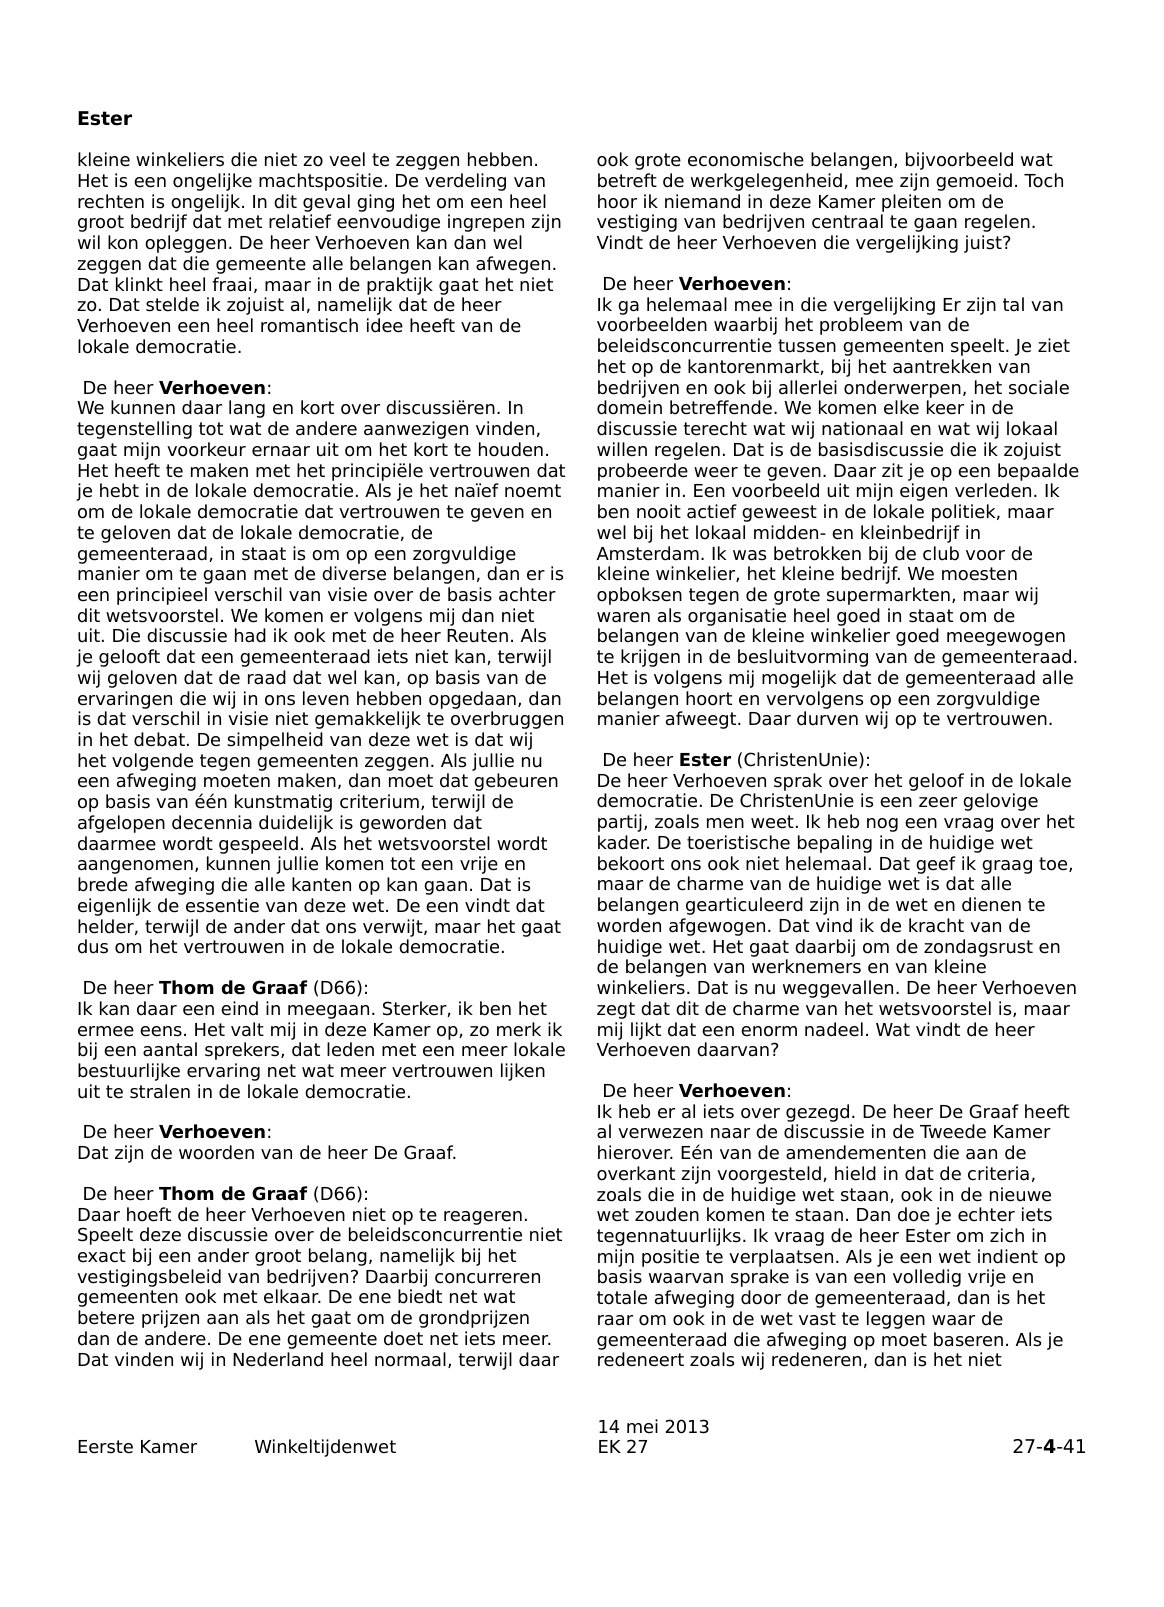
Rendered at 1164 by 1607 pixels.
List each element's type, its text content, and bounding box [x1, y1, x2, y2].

text De heer Ester (ChristenUnie): [596, 750, 1087, 771]
text Ik kan daar een eind in meegaan. Sterker, ik ben het ermee eens. Het valt mij in deze Kamer op, zo merk ik bij een aantal sprekers, dat leden met een meer lokale bestuurlijke ervaring net wat meer vertrouwen lijken uit te stralen in de lokale democratie. [77, 999, 567, 1102]
text De heer Verhoeven: [596, 1081, 1087, 1102]
text kleine winkeliers die niet zo veel te zeggen hebben. Het is een ongelijke machtspositie. De verdeling van rechten is ongelijk. In dit geval ging het om een heel groot bedrijf dat met relatief eenvoudige ingrepen zijn wil kon opleggen. De heer Verhoeven kan dan wel zeggen dat die gemeente alle belangen kan afwegen. Dat klinkt heel fraai, maar in de praktijk gaat het niet zo. Dat stelde ik zojuist al, namelijk dat de heer Verhoeven een heel romantisch idee heeft van de lokale democratie. [77, 150, 567, 357]
text De heer Thom de Graaf (D66): [77, 1184, 567, 1204]
text Ik ga helemaal mee in die vergelijking Er zijn tal van voorbeelden waarbij het probleem van de beleidsconcurrentie tussen gemeenten speelt. Je ziet het op de kantorenmarkt, bij het aantrekken van bedrijven en ook bij allerlei onderwerpen, het sociale domein betreffende. We komen elke keer in de discussie terecht wat wij nationaal en wat wij lokaal willen regelen. Dat is de basisdiscussie die ik zojuist probeerde weer te geven. Daar zit je op een bepaalde manier in. Een voorbeeld uit mijn eigen verleden. Ik ben nooit actief geweest in de lokale politiek, maar wel bij het lokaal midden- en kleinbedrijf in Amsterdam. Ik was betrokken bij de club voor de kleine winkelier, het kleine bedrijf. We moesten opboksen tegen de grote supermarkten, maar wij waren als organisatie heel goed in staat om de belangen van de kleine winkelier goed meegewogen te krijgen in de besluitvorming van de gemeenteraad. Het is volgens mij mogelijk dat de gemeenteraad alle belangen hoort en vervolgens op een zorgvuldige manier afweegt. Daar durven wij op te vertrouwen. [596, 294, 1087, 730]
text De heer Thom de Graaf (D66): [77, 978, 567, 999]
text ook grote economische belangen, bijvoorbeeld wat betreft de werkgelegenheid, mee zijn gemoeid. Toch hoor ik niemand in deze Kamer pleiten om de vestiging van bedrijven centraal te gaan regelen. Vindt de heer Verhoeven die vergelijking juist? [596, 150, 1087, 254]
text De heer Verhoeven: [596, 274, 1087, 294]
text Dat zijn de woorden van de heer De Graaf. [77, 1143, 567, 1164]
text De heer Verhoeven: [77, 377, 567, 398]
text De heer Verhoeven sprak over het geloof in de lokale democratie. De ChristenUnie is een zeer gelovige partij, zoals men weet. Ik heb nog een vraag over het kader. De toeristische bepaling in de huidige wet bekoort ons ook niet helemaal. Dat geef ik graag toe, maar de charme van de huidige wet is dat alle belangen gearticuleerd zijn in de wet en dienen te worden afgewogen. Dat vind ik de kracht van de huidige wet. Het gaat daarbij om de zondagsrust en de belangen van werknemers en van kleine winkeliers. Dat is nu weggevallen. De heer Verhoeven zegt dat dit de charme van het wetsvoorstel is, maar mij lijkt dat een enorm nadeel. Wat vindt de heer Verhoeven daarvan? [596, 771, 1087, 1061]
text Daar hoeft de heer Verhoeven niet op te reageren. Speelt deze discussie over de beleidsconcurrentie niet exact bij een ander groot belang, namelijk bij het vestigingsbeleid van bedrijven? Daarbij concurreren gemeenten ook met elkaar. De ene biedt net wat betere prijzen aan als het gaat om de grondprijzen dan de andere. De ene gemeente doet net iets meer. Dat vinden wij in Nederland heel normaal, terwijl daar [77, 1204, 567, 1370]
text De heer Verhoeven: [77, 1122, 567, 1143]
text Ik heb er al iets over gezegd. De heer De Graaf heeft al verwezen naar de discussie in de Tweede Kamer hierover. Eén van de amendementen die aan de overkant zijn voorgesteld, hield in dat de criteria, zoals die in de huidige wet staan, ook in de nieuwe wet zouden komen te staan. Dan doe je echter iets tegennatuurlijks. Ik vraag de heer Ester om zich in mijn positie te verplaatsen. Als je een wet indient op basis waarvan sprake is van een volledig vrije en totale afweging door de gemeenteraad, dan is het raar om ook in de wet vast te leggen waar de gemeenteraad die afweging op moet baseren. Als je redeneert zoals wij redeneren, dan is het niet [596, 1102, 1087, 1371]
text We kunnen daar lang en kort over discussiëren. In tegenstelling tot wat de andere aanwezigen vinden, gaat mijn voorkeur ernaar uit om het kort te houden. Het heeft te maken met het principiële vertrouwen dat je hebt in de lokale democratie. Als je het naïef noemt om de lokale democratie dat vertrouwen te geven en te geloven dat de lokale democratie, de gemeenteraad, in staat is om op een zorgvuldige manier om te gaan met de diverse belangen, dan er is een principieel verschil van visie over de basis achter dit wetsvoorstel. We komen er volgens mij dan niet uit. Die discussie had ik ook met de heer Reuten. Als je gelooft dat een gemeenteraad iets niet kan, terwijl wij geloven dat de raad dat wel kan, op basis van de ervaringen die wij in ons leven hebben opgedaan, dan is dat verschil in visie niet gemakkelijk te overbruggen in het debat. De simpelheid van deze wet is dat wij het volgende tegen gemeenten zeggen. Als jullie nu een afweging moeten maken, dan moet dat gebeuren op basis van één kunstmatig criterium, terwijl de afgelopen decennia duidelijk is geworden dat daarmee wordt gespeeld. Als het wetsvoorstel wordt aangenomen, kunnen jullie komen tot een vrije en brede afweging die alle kanten op kan gaan. Dat is eigenlijk de essentie van deze wet. De een vindt dat helder, terwijl de ander dat ons verwijt, maar het gaat dus om het vertrouwen in de lokale democratie. [77, 398, 567, 958]
